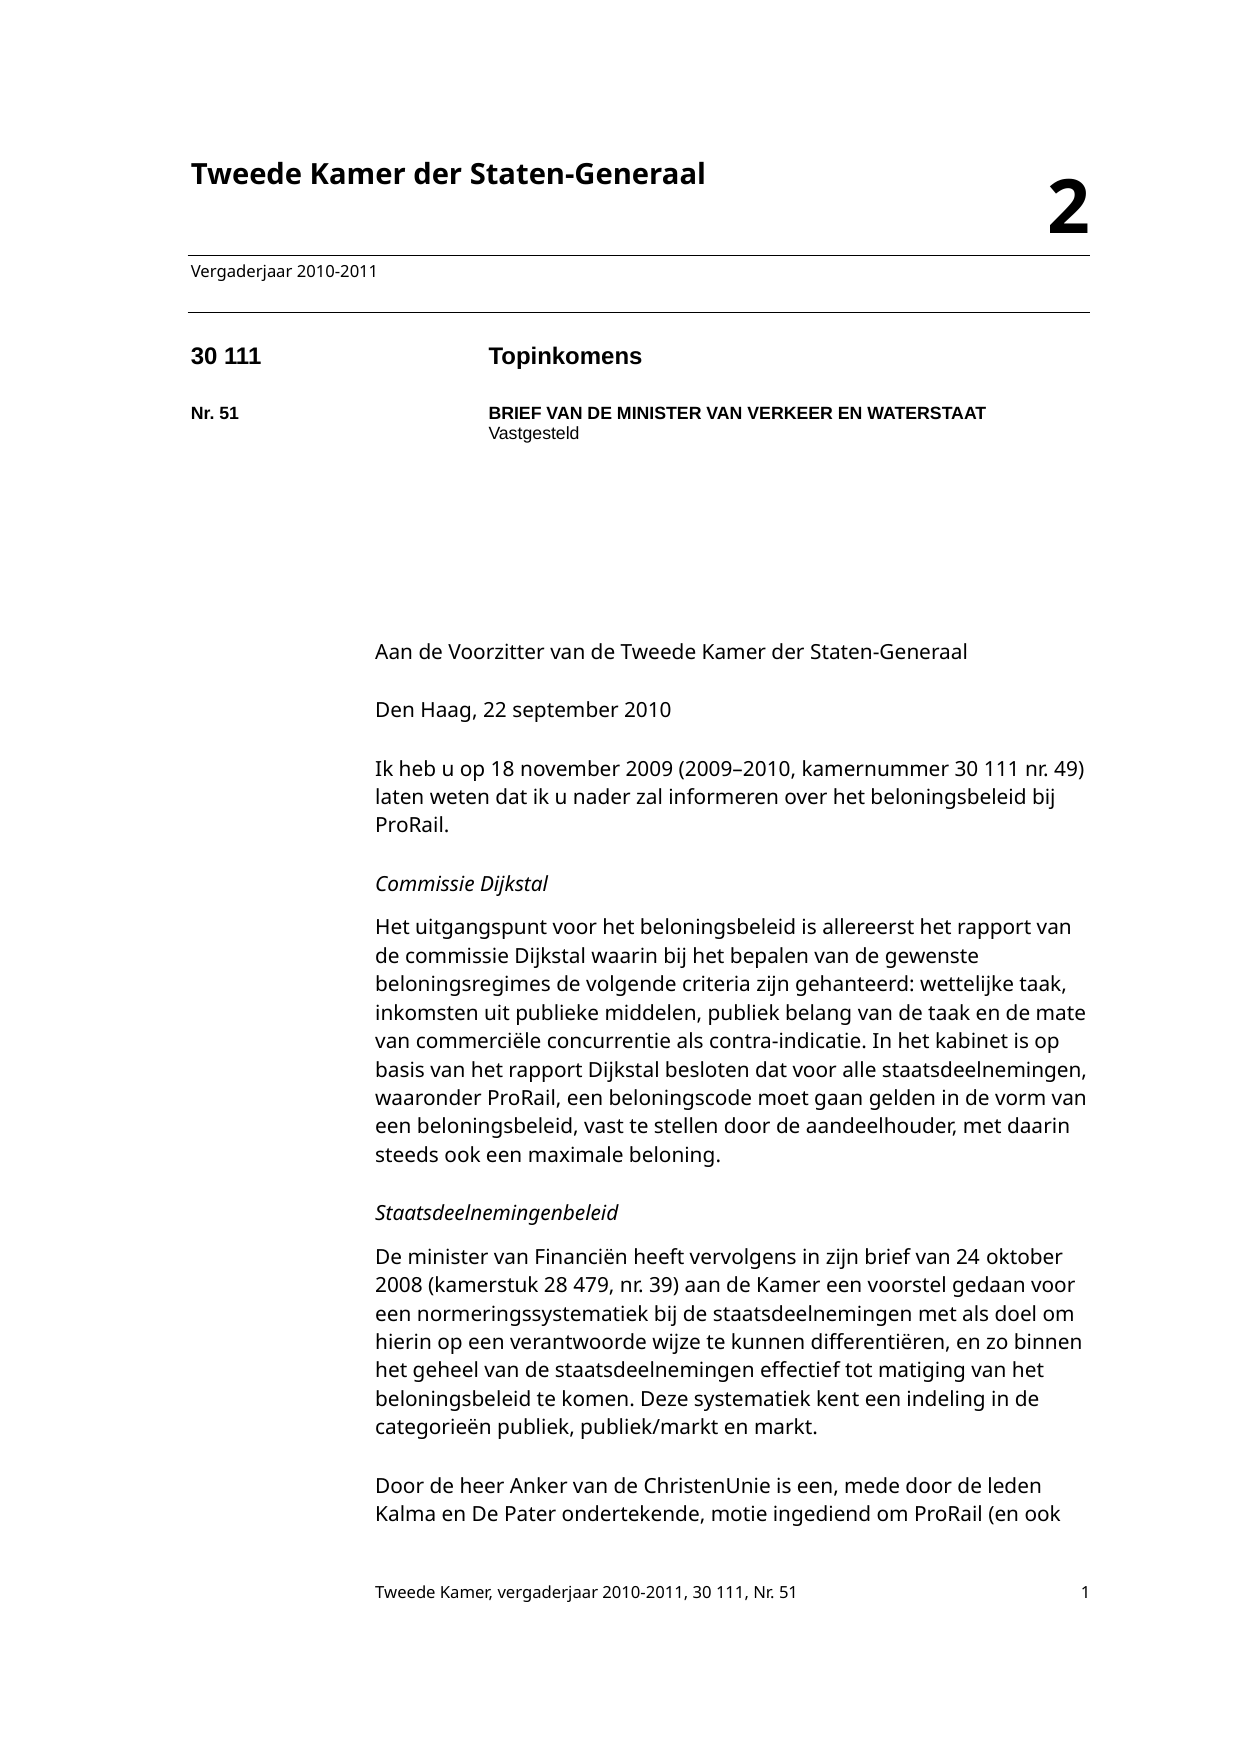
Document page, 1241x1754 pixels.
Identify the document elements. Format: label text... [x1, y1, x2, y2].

text Commissie Dijkstal [375, 869, 1090, 897]
text Staatsdeelnemingenbeleid [375, 1198, 1090, 1227]
table_cell 30 111 [188, 339, 485, 399]
text Ik heb u op 18 november 2009 (2009–2010, kamernummer 30 111 nr. 49) laten weten dat ik u nader zal informeren over het beloningsbeleid bij ProRail. [375, 754, 1090, 839]
table_header Tweede Kamer der Staten-Generaal [188, 150, 909, 255]
text Het uitgangspunt voor het beloningsbeleid is allereerst het rapport van de commissie Dijkstal waarin bij het bepalen van de gewenste beloningsregimes de volgende criteria zijn gehanteerd: wettelijke taak, inkomsten uit publieke middelen, publiek belang van de taak en de mate van commerciële concurrentie als contra-indicatie. In het kabinet is op basis van het rapport Dijkstal besloten dat voor alle staatsdeelnemingen, waaronder ProRail, een beloningscode moet gaan gelden in de vorm van een beloningsbeleid, vast te stellen door de aandeelhouder, met daarin steeds ook een maximale beloning. [375, 912, 1090, 1168]
text Aan de Voorzitter van de Tweede Kamer der Staten-Generaal [375, 637, 1090, 665]
table_cell Vergaderjaar 2010-2011 [188, 256, 485, 312]
table_cell BRIEF VAN DE MINISTER VAN VERKEER EN WATERSTAAT Vastgesteld [485, 399, 1090, 518]
table_cell [188, 313, 485, 339]
table_header 2 [910, 150, 1090, 255]
table_cell [485, 256, 1090, 312]
text Door de heer Anker van de ChristenUnie is een, mede door de leden Kalma en De Pater ondertekende, motie ingediend om ProRail (en ook [375, 1471, 1090, 1528]
table_cell Nr. 51 [188, 399, 485, 518]
table_cell [485, 313, 1090, 339]
text De minister van Financiën heeft vervolgens in zijn brief van 24 oktober 2008 (kamerstuk 28 479, nr. 39) aan de Kamer een voorstel gedaan voor een normeringssystematiek bij de staatsdeelnemingen met als doel om hierin op een verantwoorde wijze te kunnen differentiëren, en zo binnen het geheel van de staatsdeelnemingen effectief tot matiging van het beloningsbeleid te komen. Deze systematiek kent een indeling in de categorieën publiek, publiek/markt en markt. [375, 1242, 1090, 1441]
table_cell Topinkomens [485, 339, 1090, 399]
text Den Haag, 22 september 2010 [375, 695, 1090, 724]
